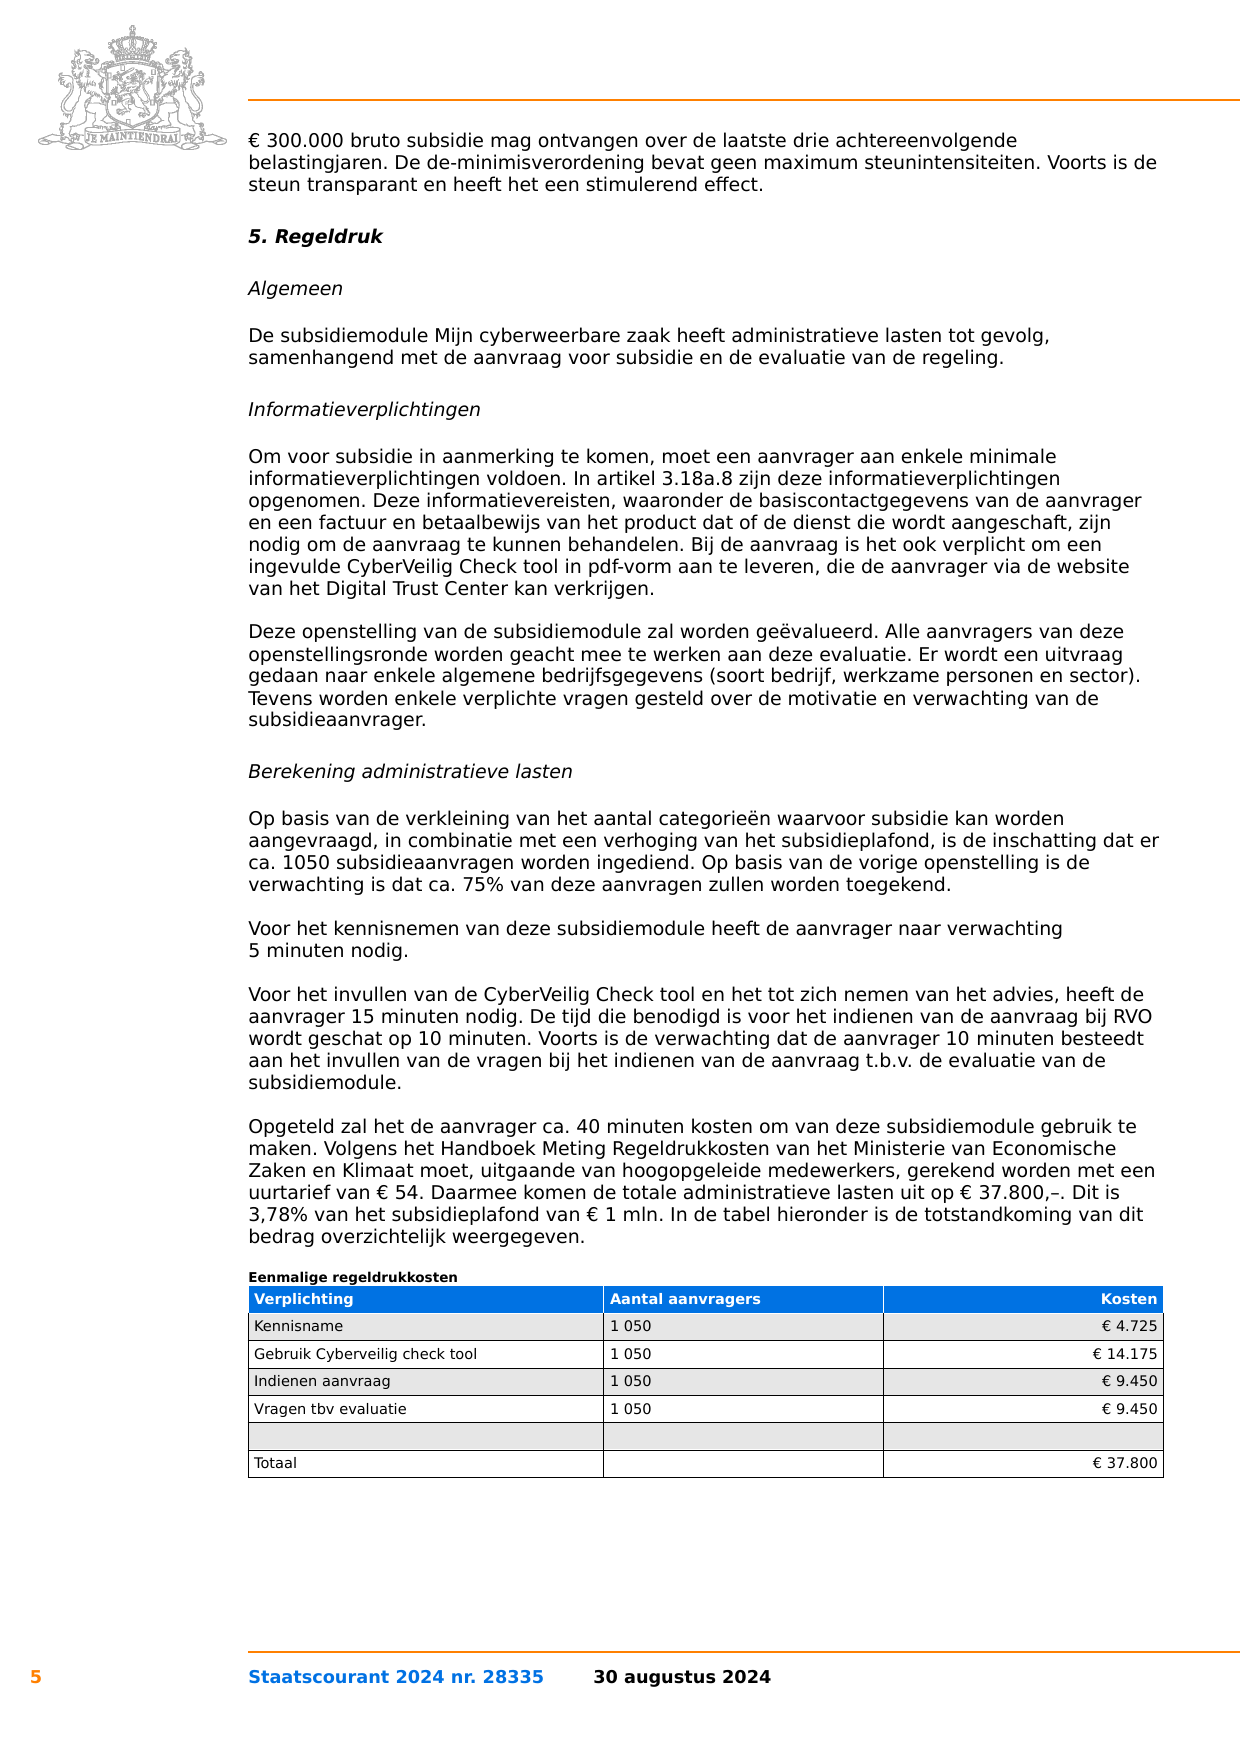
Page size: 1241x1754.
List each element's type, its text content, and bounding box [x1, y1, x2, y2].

table_cell 1 050 [604, 1369, 883, 1395]
table_cell Kosten [884, 1286, 1163, 1313]
picture [38, 25, 227, 150]
table_cell 1 050 [604, 1341, 883, 1367]
table_cell Verplichting [249, 1286, 603, 1313]
table_cell 1 050 [604, 1314, 883, 1340]
text Om voor subsidie in aanmerking te komen, moet een aanvrager aan enkele minimale informatieverplichtingen voldoen. In artikel 3.18a.8 zijn deze informatieverplichtingen opgenomen. Deze informatievereisten, waaronder de basiscontactgegevens van de aanvrager en een factuur en betaalbewijs van het product dat of de dienst die wordt aangeschaft, zijn nodig om de aanvraag te kunnen behandelen. Bij de aanvraag is het ook verplicht om een ingevulde CyberVeilig Check tool in pdf-vorm aan te leveren, die de aanvrager via de website van het Digital Trust Center kan verkrijgen. [248, 446, 1163, 599]
table_cell Vragen tbv evaluatie [249, 1396, 603, 1422]
table_cell € 9.450 [884, 1369, 1163, 1395]
table_cell € 37.800 [884, 1451, 1163, 1477]
text Voor het kennisnemen van deze subsidiemodule heeft de aanvrager naar verwachting 5 minuten nodig. [248, 918, 1163, 962]
text Voor het invullen van de CyberVeilig Check tool en het tot zich nemen van het advies, heeft de aanvrager 15 minuten nodig. De tijd die benodigd is voor het indienen van de aanvraag bij RVO wordt geschat op 10 minuten. Voorts is de verwachting dat de aanvrager 10 minuten besteedt aan het invullen van de vragen bij het indienen van de aanvraag t.b.v. de evaluatie van de subsidiemodule. [248, 984, 1163, 1094]
text € 300.000 bruto subsidie mag ontvangen over de laatste drie achtereenvolgende belastingjaren. De de-minimisverordening bevat geen maximum steunintensiteiten. Voorts is de steun transparant en heeft het een stimulerend effect. [248, 130, 1163, 196]
table_cell 1 050 [604, 1396, 883, 1422]
table_cell [249, 1423, 603, 1449]
table_cell Totaal [249, 1451, 603, 1477]
table_cell Kennisname [249, 1314, 603, 1340]
table_cell € 9.450 [884, 1396, 1163, 1422]
table_cell [604, 1423, 883, 1449]
subtitle Berekening administratieve lasten [248, 761, 1163, 783]
subtitle Informatieverplichtingen [248, 399, 1163, 421]
text Op basis van de verkleining van het aantal categorieën waarvoor subsidie kan worden aangevraagd, in combinatie met een verhoging van het subsidieplafond, is de inschatting dat er ca. 1050 subsidieaanvragen worden ingediend. Op basis van de vorige openstelling is de verwachting is dat ca. 75% van deze aanvragen zullen worden toegekend. [248, 808, 1163, 896]
text Opgeteld zal het de aanvrager ca. 40 minuten kosten om van deze subsidiemodule gebruik te maken. Volgens het Handboek Meting Regeldrukkosten van het Ministerie van Economische Zaken en Klimaat moet, uitgaande van hoogopgeleide medewerkers, gerekend worden met een uurtarief van € 54. Daarmee komen de totale administratieve lasten uit op € 37.800,–. Dit is 3,78% van het subsidieplafond van € 1 mln. In de tabel hieronder is de totstandkoming van dit bedrag overzichtelijk weergegeven. [248, 1116, 1163, 1248]
text De subsidiemodule Mijn cyberweerbare zaak heeft administratieve lasten tot gevolg, samenhangend met de aanvraag voor subsidie en de evaluatie van de regeling. [248, 325, 1163, 369]
table_header Eenmalige regeldrukkosten [248, 1270, 1163, 1285]
table_cell Aantal aanvragers [604, 1286, 883, 1313]
table_cell [884, 1423, 1163, 1449]
table_cell [604, 1451, 883, 1477]
text Deze openstelling van de subsidiemodule zal worden geëvalueerd. Alle aanvragers van deze openstellingsronde worden geacht mee te werken aan deze evaluatie. Er wordt een uitvraag gedaan naar enkele algemene bedrijfsgegevens (soort bedrijf, werkzame personen en sector). Tevens worden enkele verplichte vragen gesteld over de motivatie en verwachting van de subsidieaanvrager. [248, 621, 1163, 731]
table_cell € 14.175 [884, 1341, 1163, 1367]
subtitle Algemeen [248, 278, 1163, 300]
subtitle 5. Regeldruk [248, 226, 1163, 248]
table_cell € 4.725 [884, 1314, 1163, 1340]
table_cell Gebruik Cyberveilig check tool [249, 1341, 603, 1367]
table_cell Indienen aanvraag [249, 1369, 603, 1395]
